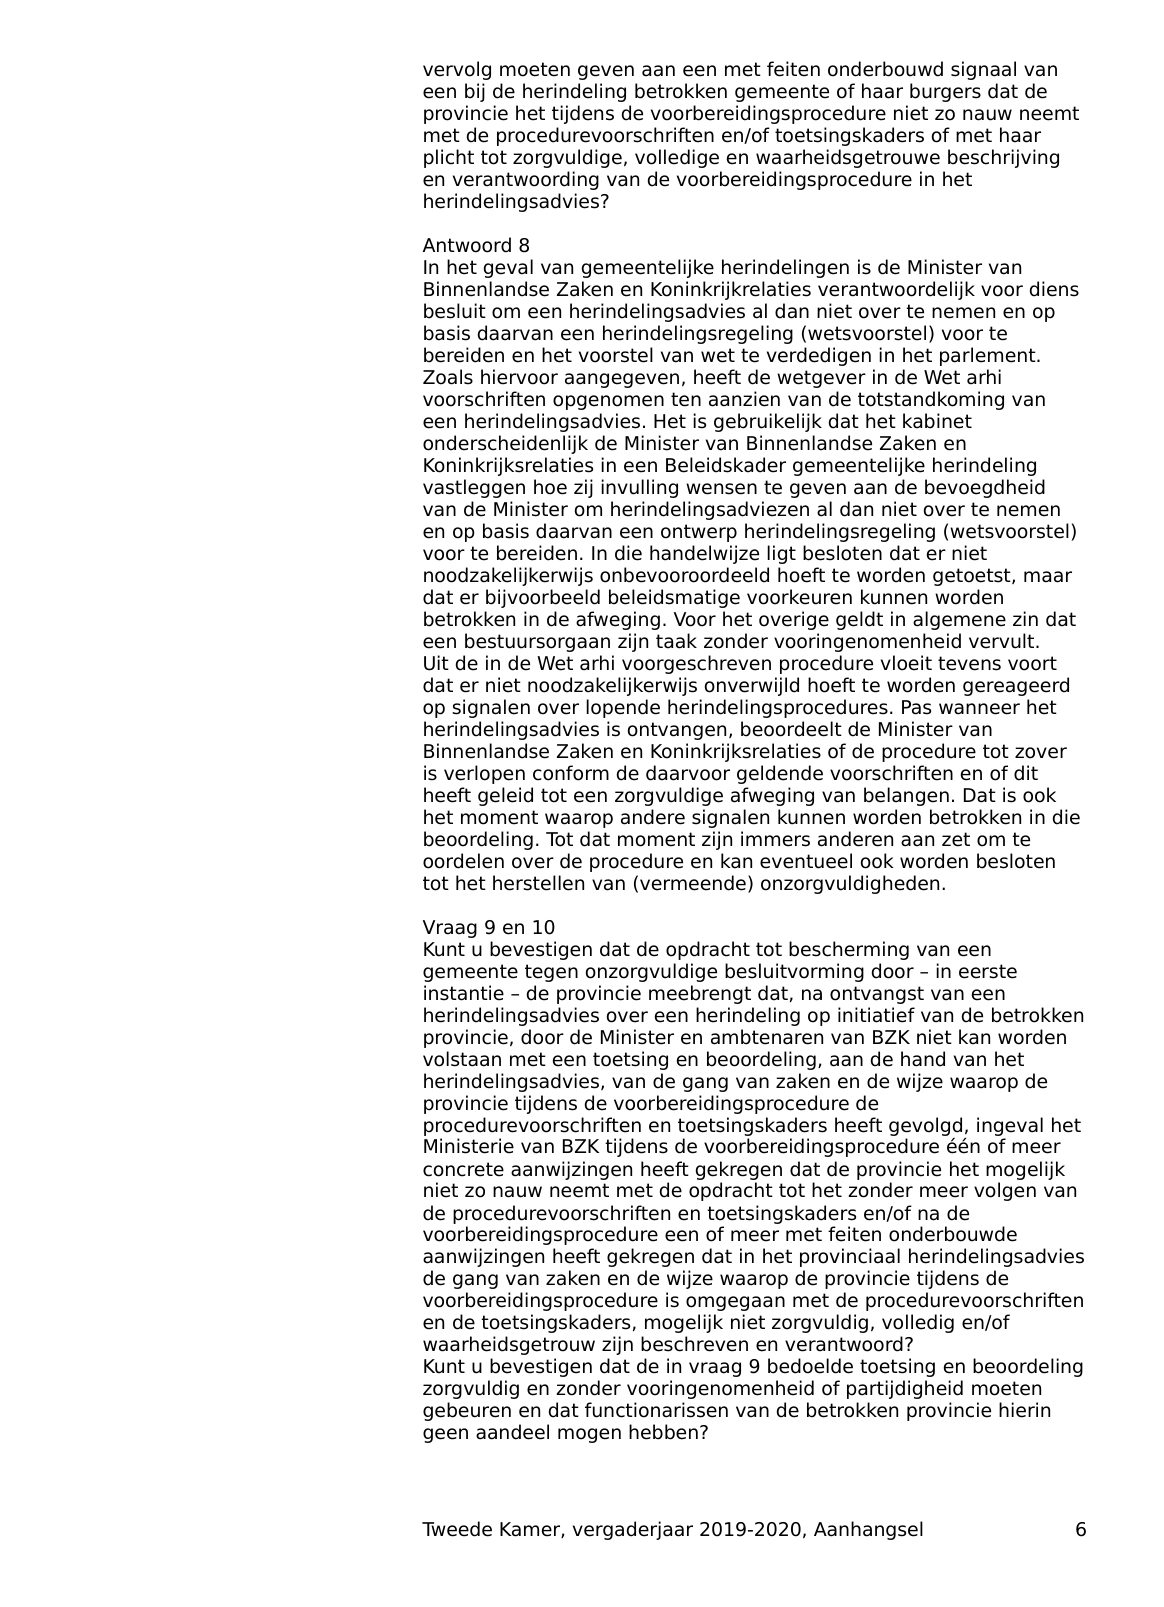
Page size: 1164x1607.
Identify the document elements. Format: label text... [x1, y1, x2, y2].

text Kunt u bevestigen dat de in vraag 9 bedoelde toetsing en beoordeling zorgvuldig en zonder vooringenomenheid of partijdigheid moeten gebeuren en dat functionarissen van de betrokken provincie hierin geen aandeel mogen hebben? [422, 1356, 1087, 1444]
text Antwoord 8 [422, 235, 1087, 257]
text Vraag 9 en 10 [422, 917, 1087, 939]
text In het geval van gemeentelijke herindelingen is de Minister van Binnenlandse Zaken en Koninkrijkrelaties verantwoordelijk voor diens besluit om een herindelingsadvies al dan niet over te nemen en op basis daarvan een herindelingsregeling (wetsvoorstel) voor te bereiden en het voorstel van wet te verdedigen in het parlement. Zoals hiervoor aangegeven, heeft de wetgever in de Wet arhi voorschriften opgenomen ten aanzien van de totstandkoming van een herindelingsadvies. Het is gebruikelijk dat het kabinet onderscheidenlijk de Minister van Binnenlandse Zaken en Koninkrijksrelaties in een Beleidskader gemeentelijke herindeling vastleggen hoe zij invulling wensen te geven aan de bevoegdheid van de Minister om herindelingsadviezen al dan niet over te nemen en op basis daarvan een ontwerp herindelingsregeling (wetsvoorstel) voor te bereiden. In die handelwijze ligt besloten dat er niet noodzakelijkerwijs onbevooroordeeld hoeft te worden getoetst, maar dat er bijvoorbeeld beleidsmatige voorkeuren kunnen worden betrokken in de afweging. Voor het overige geldt in algemene zin dat een bestuursorgaan zijn taak zonder vooringenomenheid vervult. [422, 257, 1087, 653]
text Kunt u bevestigen dat de opdracht tot bescherming van een gemeente tegen onzorgvuldige besluitvorming door – in eerste instantie – de provincie meebrengt dat, na ontvangst van een herindelingsadvies over een herindeling op initiatief van de betrokken provincie, door de Minister en ambtenaren van BZK niet kan worden volstaan met een toetsing en beoordeling, aan de hand van het herindelingsadvies, van de gang van zaken en de wijze waarop de provincie tijdens de voorbereidingsprocedure de procedurevoorschriften en toetsingskaders heeft gevolgd, ingeval het Ministerie van BZK tijdens de voorbereidingsprocedure één of meer concrete aanwijzingen heeft gekregen dat de provincie het mogelijk niet zo nauw neemt met de opdracht tot het zonder meer volgen van de procedurevoorschriften en toetsingskaders en/of na de voorbereidingsprocedure een of meer met feiten onderbouwde aanwijzingen heeft gekregen dat in het provinciaal herindelingsadvies de gang van zaken en de wijze waarop de provincie tijdens de voorbereidingsprocedure is omgegaan met de procedurevoorschriften en de toetsingskaders, mogelijk niet zorgvuldig, volledig en/of waarheidsgetrouw zijn beschreven en verantwoord? [422, 939, 1087, 1356]
text vervolg moeten geven aan een met feiten onderbouwd signaal van een bij de herindeling betrokken gemeente of haar burgers dat de provincie het tijdens de voorbereidingsprocedure niet zo nauw neemt met de procedurevoorschriften en/of toetsingskaders of met haar plicht tot zorgvuldige, volledige en waarheidsgetrouwe beschrijving en verantwoording van de voorbereidingsprocedure in het herindelingsadvies? [422, 59, 1087, 213]
text Uit de in de Wet arhi voorgeschreven procedure vloeit tevens voort dat er niet noodzakelijkerwijs onverwijld hoeft te worden gereageerd op signalen over lopende herindelingsprocedures. Pas wanneer het herindelingsadvies is ontvangen, beoordeelt de Minister van Binnenlandse Zaken en Koninkrijksrelaties of de procedure tot zover is verlopen conform de daarvoor geldende voorschriften en of dit heeft geleid tot een zorgvuldige afweging van belangen. Dat is ook het moment waarop andere signalen kunnen worden betrokken in die beoordeling. Tot dat moment zijn immers anderen aan zet om te oordelen over de procedure en kan eventueel ook worden besloten tot het herstellen van (vermeende) onzorgvuldigheden. [422, 653, 1087, 894]
